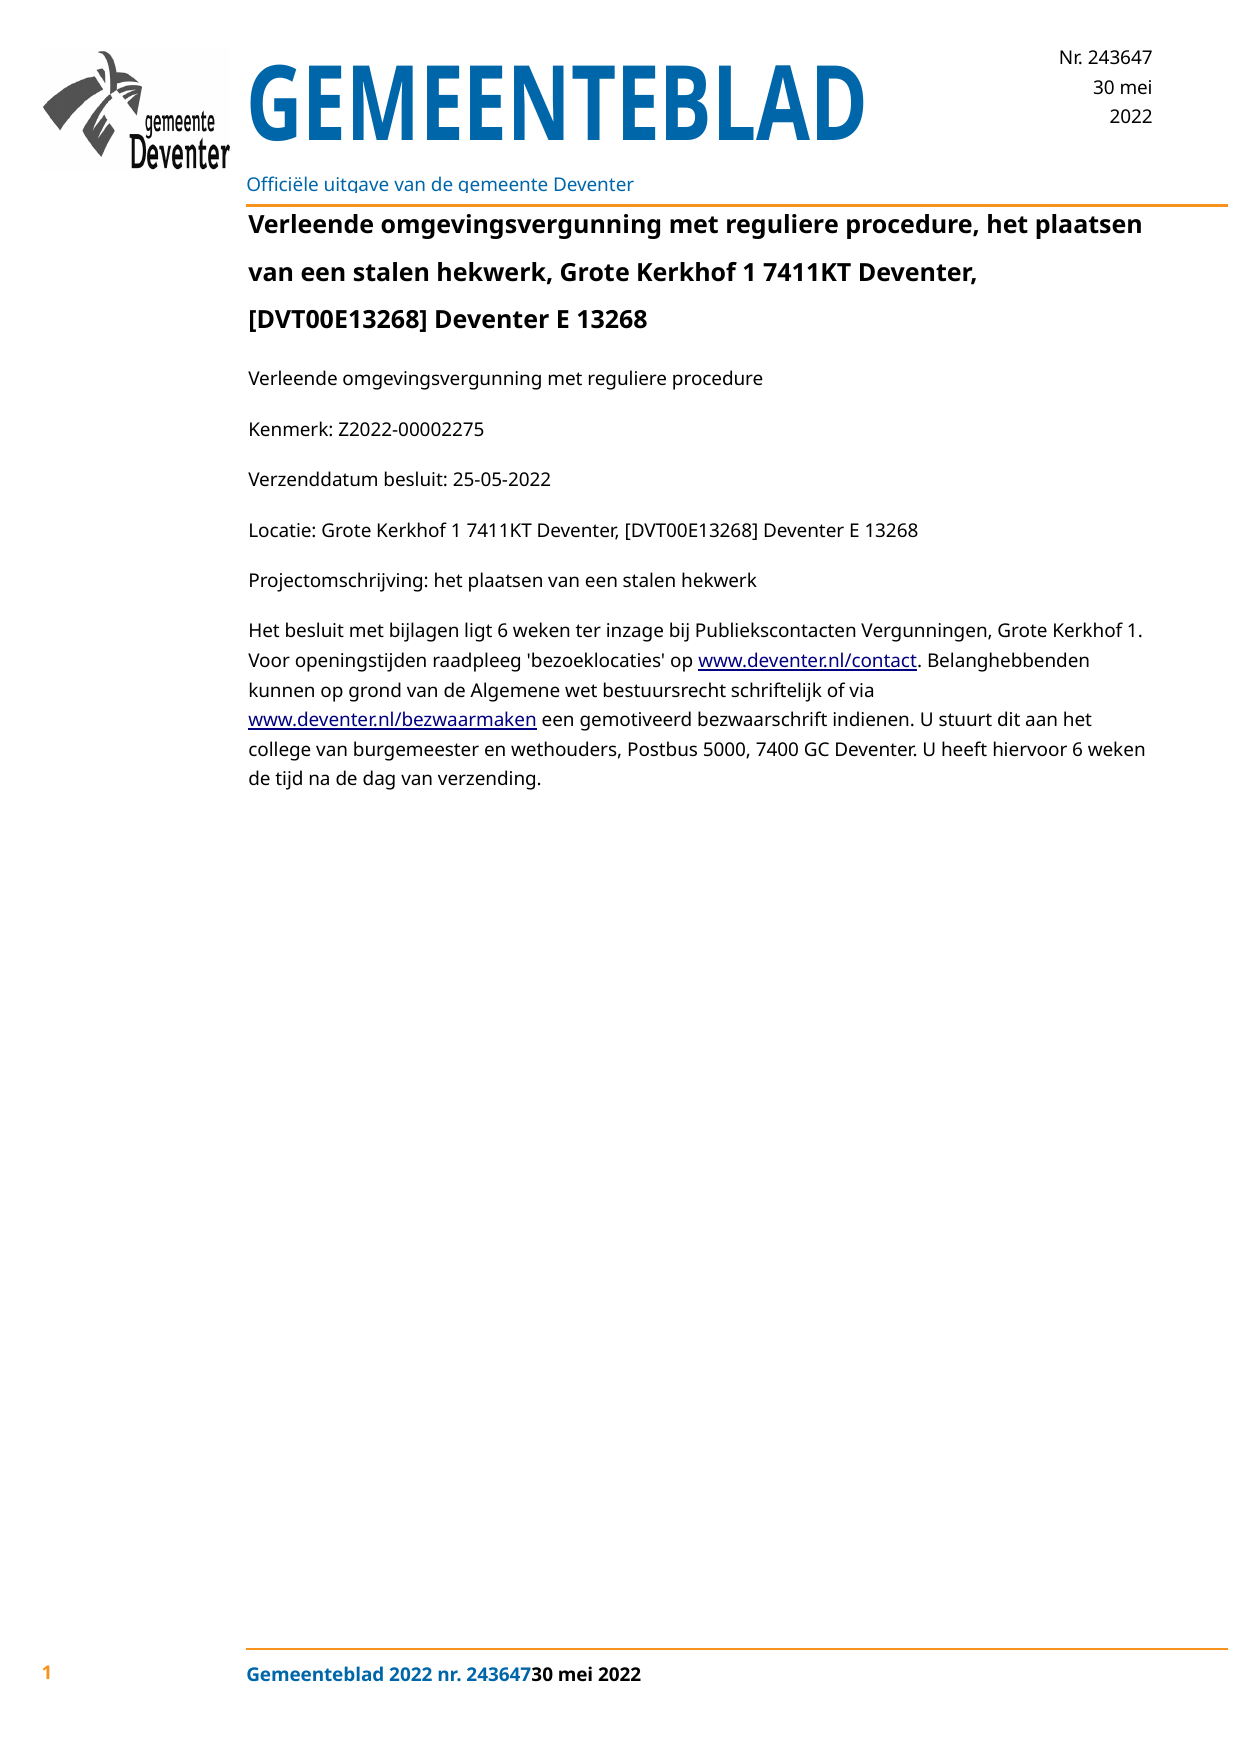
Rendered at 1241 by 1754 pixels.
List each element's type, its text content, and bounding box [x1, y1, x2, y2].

text Verzenddatum besluit: 25-05-2022 [248, 466, 1152, 492]
picture [41, 47, 231, 172]
text Verleende omgevingsvergunning met reguliere procedure, het plaatsen van een stalen hekwerk, Grote Kerkhof 1 7411KT Deventer, [DVT00E13268] Deventer E 13268 [248, 207, 1152, 336]
text Verleende omgevingsvergunning met reguliere procedure [248, 366, 1152, 391]
text Het besluit met bijlagen ligt 6 weken ter inzage bij Publiekscontacten Vergunningen, Grote Kerkhof 1. Voor openingstijden raadpleeg 'bezoeklocaties' op www.deventer.nl/contact. Belanghebbenden kunnen op grond van de Algemene wet bestuursrecht schriftelijk of via www.deventer.nl/bezwaarmaken een gemotiveerd bezwaarschrift indienen. U stuurt dit aan het college van burgemeester en wethouders, Postbus 5000, 7400 GC Deventer. U heeft hiervoor 6 weken de tijd na de dag van verzending. [248, 618, 1152, 791]
text Projectomschrijving: het plaatsen van een stalen hekwerk [248, 567, 1152, 593]
text Kenmerk: Z2022-00002275 [248, 416, 1152, 442]
text Locatie: Grote Kerkhof 1 7411KT Deventer, [DVT00E13268] Deventer E 13268 [248, 517, 1152, 542]
